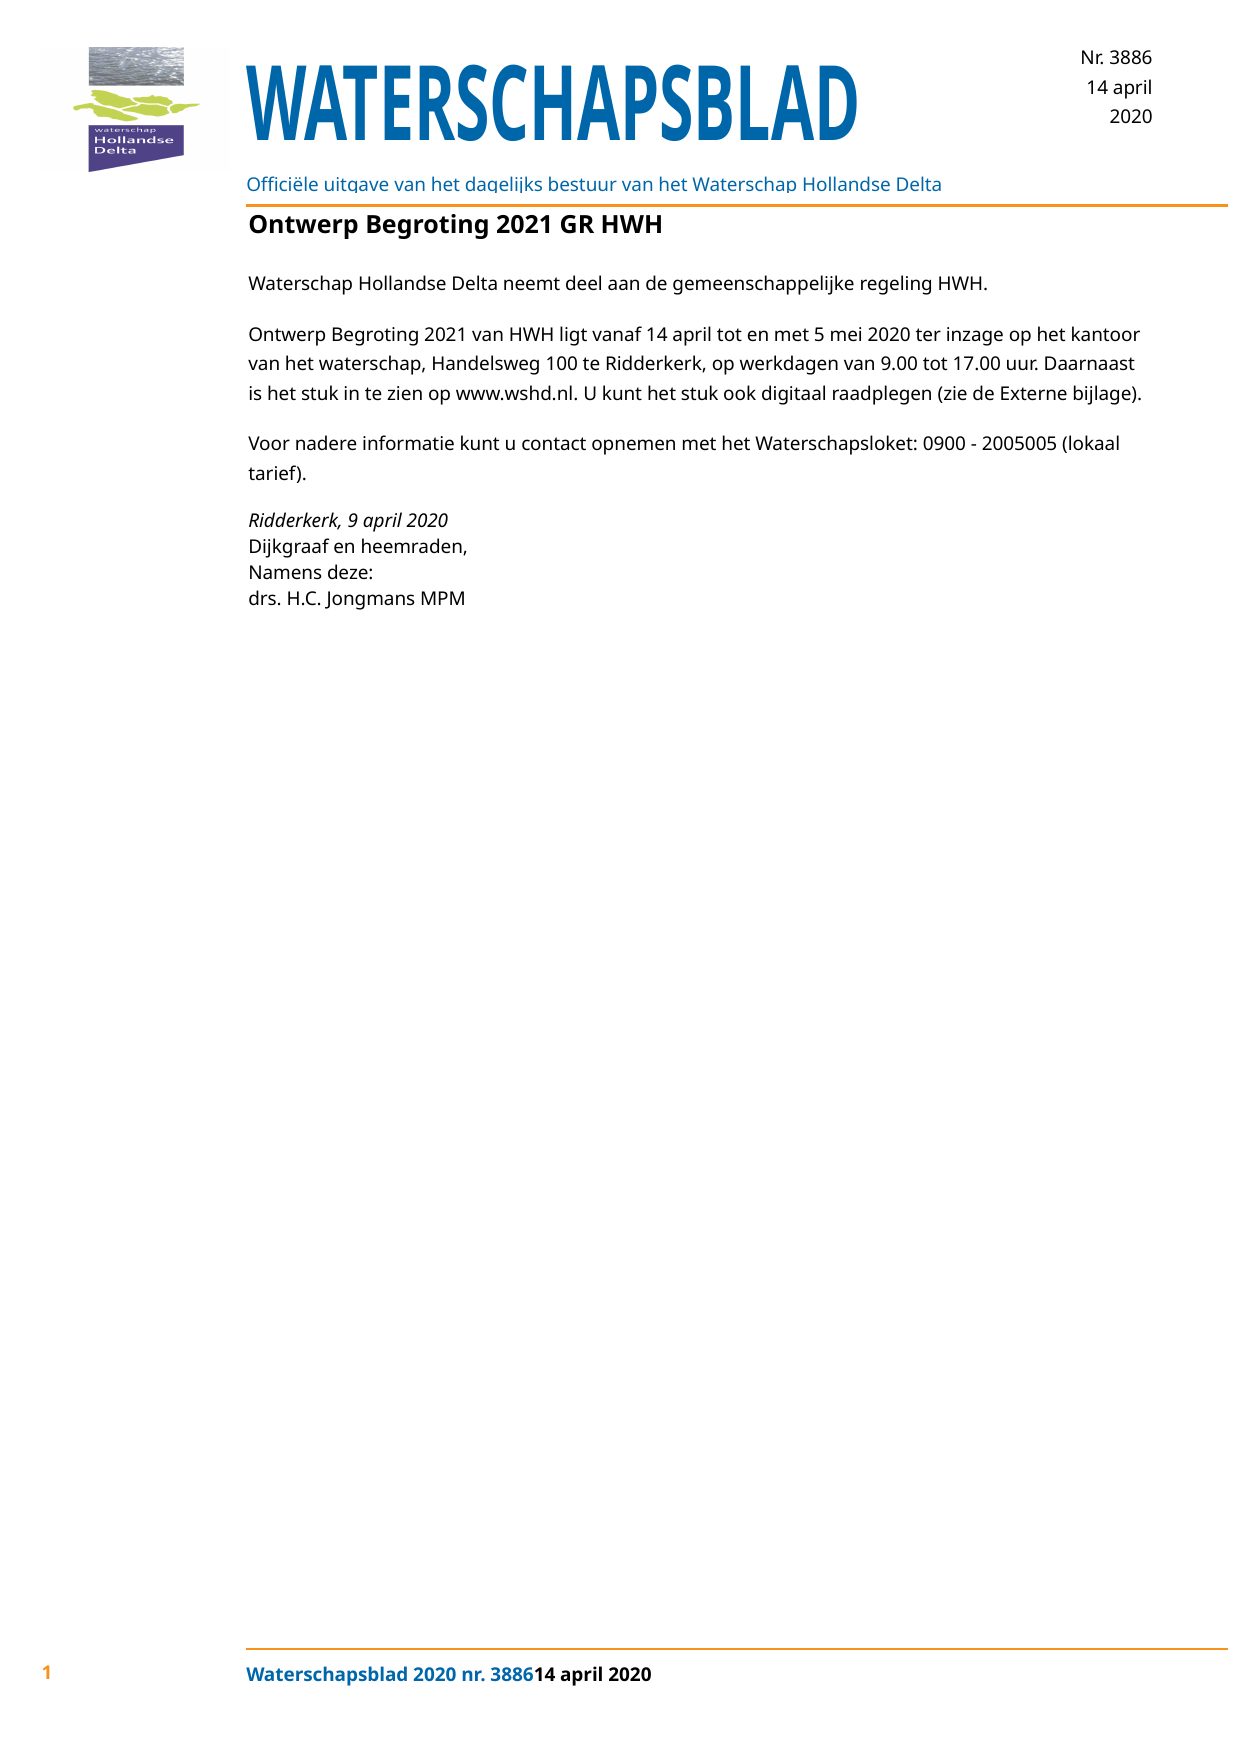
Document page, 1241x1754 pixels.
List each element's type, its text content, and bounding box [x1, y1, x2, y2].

text Waterschap Hollandse Delta neemt deel aan de gemeenschappelijke regeling HWH. [248, 270, 1152, 296]
text Ridderkerk, 9 april 2020 [248, 508, 1152, 533]
text Ontwerp Begroting 2021 van HWH ligt vanaf 14 april tot en met 5 mei 2020 ter inzage op het kantoor van het waterschap, Handelsweg 100 te Ridderkerk, op werkdagen van 9.00 tot 17.00 uur. Daarnaast is het stuk in te zien op www.wshd.nl. U kunt het stuk ook digitaal raadplegen (zie de Externe bijlage). [248, 321, 1152, 406]
picture [41, 47, 231, 172]
text Voor nadere informatie kunt u contact opnemen met het Waterschapsloket: 0900 - 2005005 (lokaal tarief). [248, 430, 1152, 486]
text Ontwerp Begroting 2021 GR HWH [248, 207, 1152, 241]
text drs. H.C. Jongmans MPM [248, 585, 1152, 611]
text Namens deze: [248, 559, 1152, 585]
text Dijkgraaf en heemraden, [248, 533, 1152, 559]
